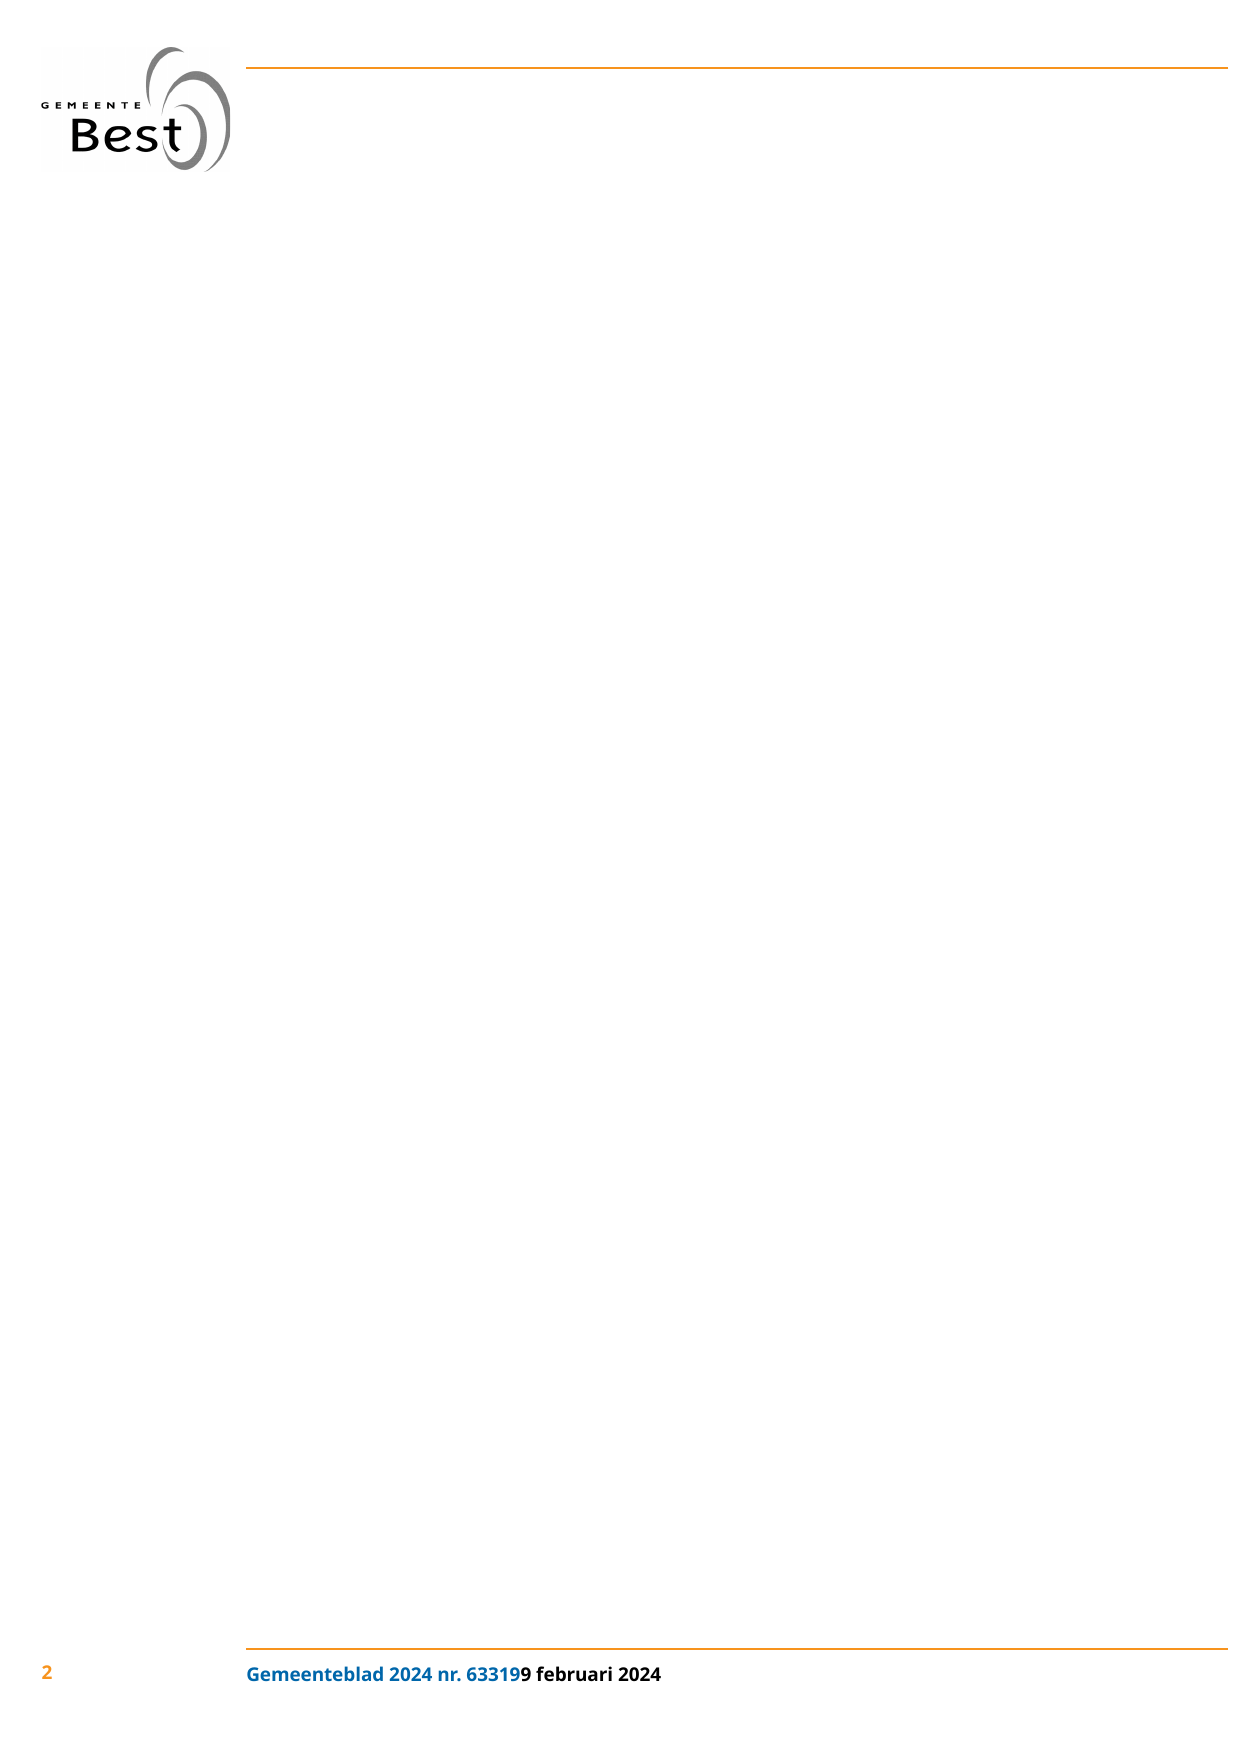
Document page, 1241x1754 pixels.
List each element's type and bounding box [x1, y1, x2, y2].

picture [41, 47, 231, 172]
